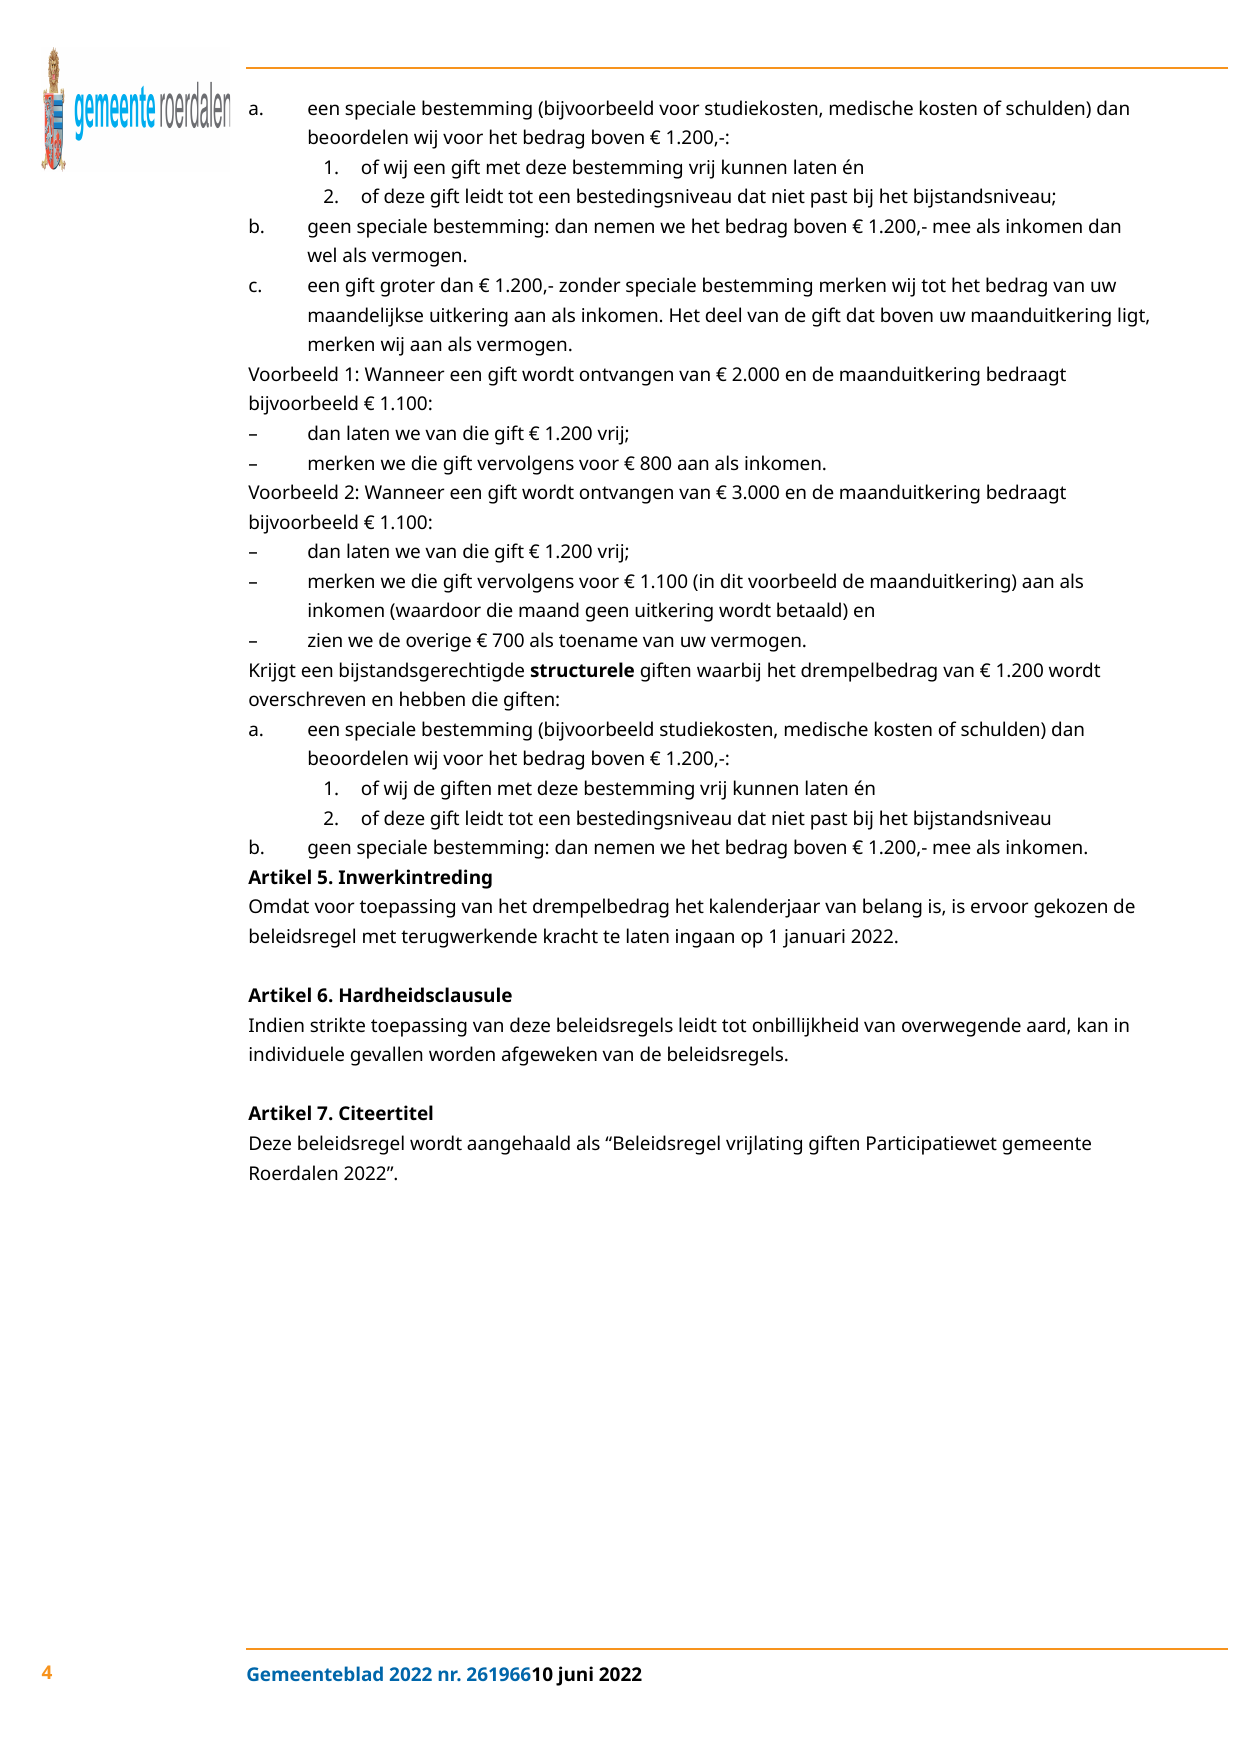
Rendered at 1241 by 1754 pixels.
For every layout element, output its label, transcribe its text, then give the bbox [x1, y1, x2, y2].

list geen speciale bestemming: dan nemen we het bedrag boven € 1.200,- mee als inkomen dan wel als vermogen. [248, 213, 1152, 268]
list geen speciale bestemming: dan nemen we het bedrag boven € 1.200,- mee als inkomen. [248, 834, 1152, 860]
text Voorbeeld 1: Wanneer een gift wordt ontvangen van € 2.000 en de maanduitkering bedraagt bijvoorbeeld € 1.100: [248, 361, 1152, 416]
list dan laten we van die gift € 1.200 vrij; [248, 420, 1152, 446]
list een gift groter dan € 1.200,- zonder speciale bestemming merken wij tot het bedrag van uw maandelijkse uitkering aan als inkomen. Het deel van de gift dat boven uw maanduitkering ligt, merken wij aan als vermogen. [248, 272, 1152, 357]
list of deze gift leidt tot een bestedingsniveau dat niet past bij het bijstandsniveau [323, 805, 1152, 831]
picture [41, 47, 231, 172]
text Krijgt een bijstandsgerechtigde structurele giften waarbij het drempelbedrag van € 1.200 wordt overschreven en hebben die giften: [248, 657, 1152, 712]
text Indien strikte toepassing van deze beleidsregels leidt tot onbillijkheid van overwegende aard, kan in individuele gevallen worden afgeweken van de beleidsregels. [248, 1012, 1152, 1067]
list merken we die gift vervolgens voor € 800 aan als inkomen. [248, 450, 1152, 476]
list een speciale bestemming (bijvoorbeeld studiekosten, medische kosten of schulden) dan beoordelen wij voor het bedrag boven € 1.200,-: [248, 716, 1152, 771]
list merken we die gift vervolgens voor € 1.100 (in dit voorbeeld de maanduitkering) aan als inkomen (waardoor die maand geen uitkering wordt betaald) en [248, 568, 1152, 623]
list zien we de overige € 700 als toename van uw vermogen. [248, 627, 1152, 653]
text Artikel 5. Inwerkintreding [248, 864, 1152, 890]
text Artikel 6. Hardheidsclausule [248, 982, 1152, 1008]
list dan laten we van die gift € 1.200 vrij; [248, 538, 1152, 564]
text Voorbeeld 2: Wanneer een gift wordt ontvangen van € 3.000 en de maanduitkering bedraagt bijvoorbeeld € 1.100: [248, 479, 1152, 535]
text Deze beleidsregel wordt aangehaald als “Beleidsregel vrijlating giften Participatiewet gemeente Roerdalen 2022”. [248, 1130, 1152, 1186]
list een speciale bestemming (bijvoorbeeld voor studiekosten, medische kosten of schulden) dan beoordelen wij voor het bedrag boven € 1.200,-: [248, 95, 1152, 150]
text Artikel 7. Citeertitel [248, 1101, 1152, 1126]
list of wij de giften met deze bestemming vrij kunnen laten én [323, 775, 1152, 801]
list of deze gift leidt tot een bestedingsniveau dat niet past bij het bijstandsniveau; [323, 183, 1152, 209]
text Omdat voor toepassing van het drempelbedrag het kalenderjaar van belang is, is ervoor gekozen de beleidsregel met terugwerkende kracht te laten ingaan op 1 januari 2022. [248, 893, 1152, 949]
list of wij een gift met deze bestemming vrij kunnen laten én [323, 154, 1152, 180]
